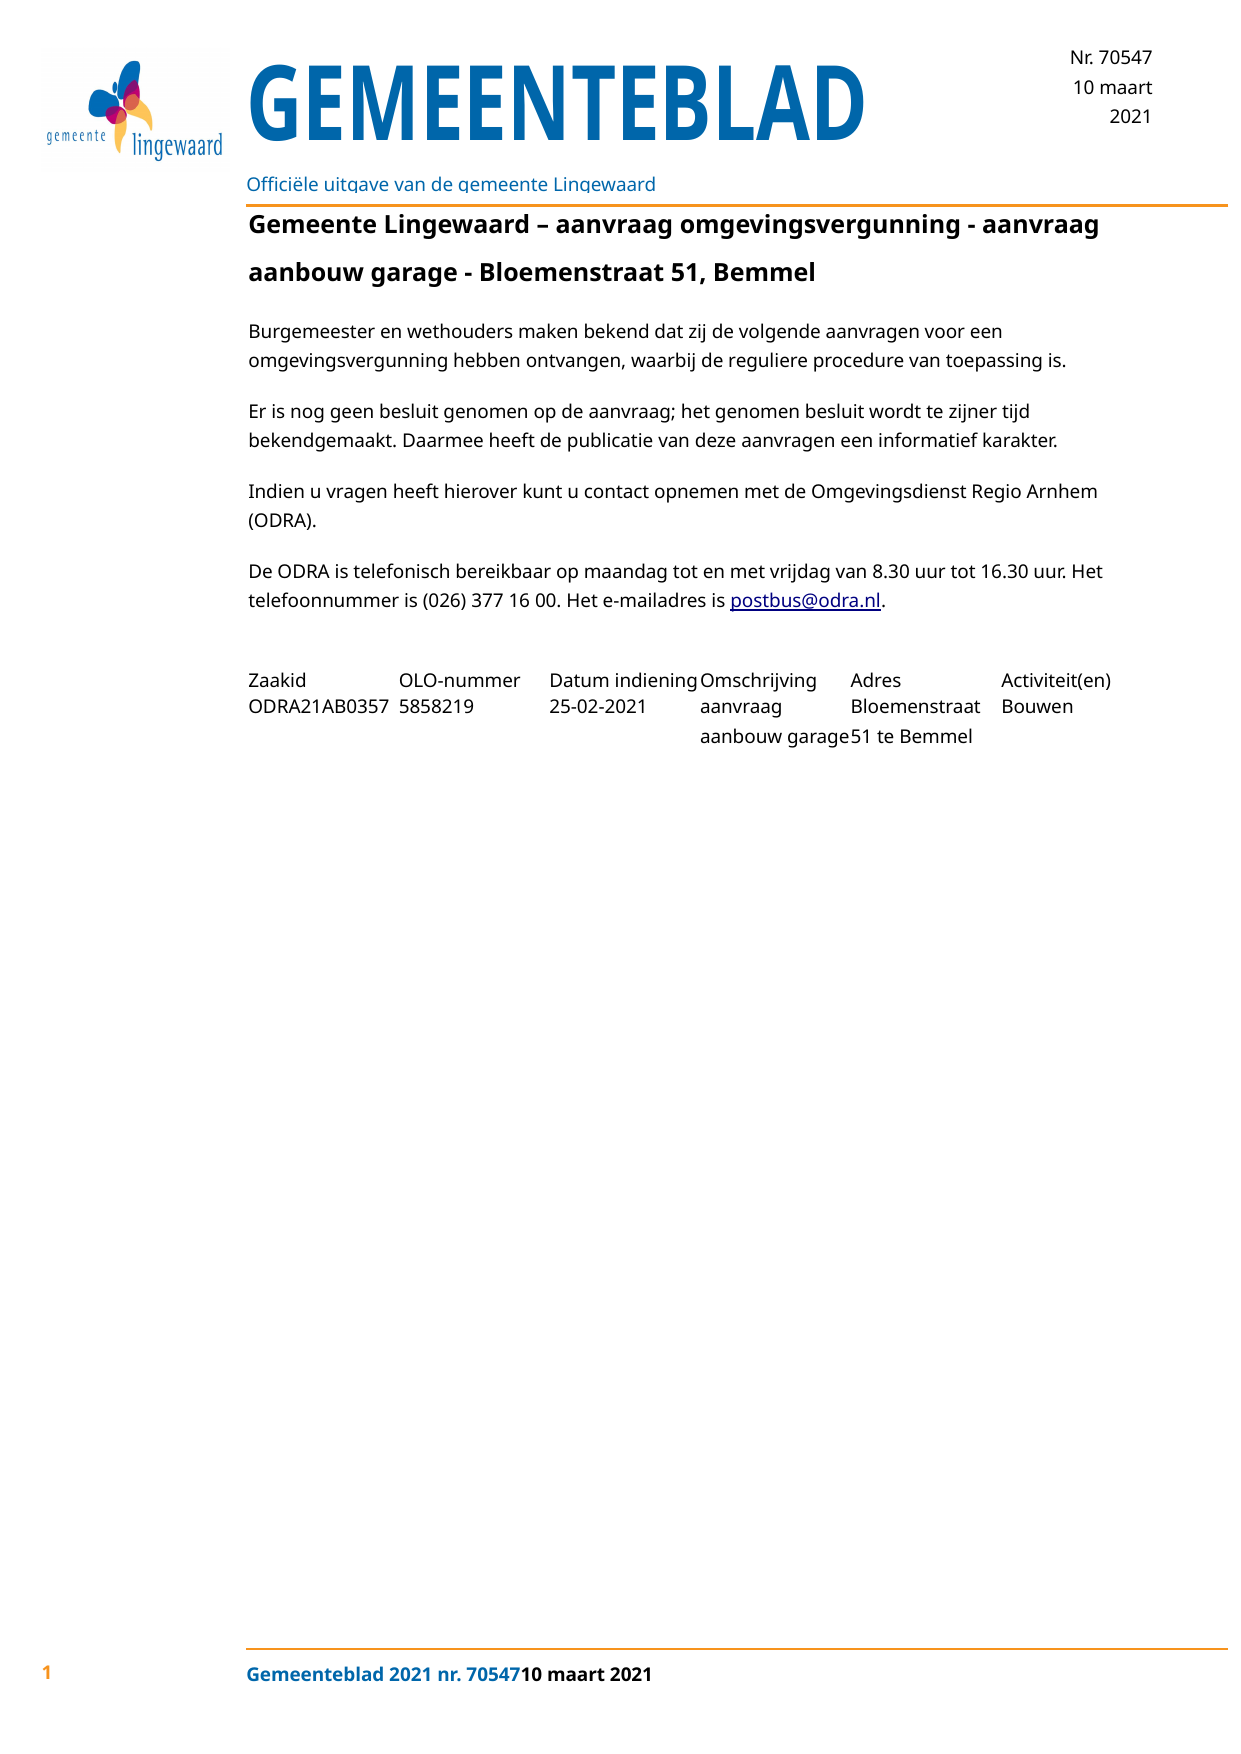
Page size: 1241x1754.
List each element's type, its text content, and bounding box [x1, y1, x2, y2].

text Indien u vragen heeft hierover kunt u contact opnemen met de Omgevingsdienst Regio Arnhem (ODRA). [248, 478, 1152, 533]
table_cell ODRA21AB0357 [248, 693, 398, 749]
picture [41, 47, 231, 172]
table_cell Bloemenstraat 51 te Bemmel [850, 693, 1001, 749]
table_header Activiteit(en) [1001, 668, 1152, 693]
table_header Omschrijving [700, 668, 850, 693]
table_header Datum indiening [549, 668, 700, 693]
table_cell 25-02-2021 [549, 693, 700, 749]
table_cell aanvraag aanbouw garage [700, 693, 850, 749]
text Burgemeester en wethouders maken bekend dat zij de volgende aanvragen voor een omgevingsvergunning hebben ontvangen, waarbij de reguliere procedure van toepassing is. [248, 318, 1152, 373]
table_cell Bouwen [1001, 693, 1152, 749]
text De ODRA is telefonisch bereikbaar op maandag tot en met vrijdag van 8.30 uur tot 16.30 uur. Het telefoonnummer is (026) 377 16 00. Het e-mailadres is postbus@odra.nl. [248, 558, 1152, 613]
table_header OLO-nummer [399, 668, 549, 693]
table_header Adres [850, 668, 1001, 693]
text Gemeente Lingewaard – aanvraag omgevingsvergunning - aanvraag aanbouw garage - Bloemenstraat 51, Bemmel [248, 207, 1152, 288]
text Er is nog geen besluit genomen op de aanvraag; het genomen besluit wordt te zijner tijd bekendgemaakt. Daarmee heeft de publicatie van deze aanvragen een informatief karakter. [248, 398, 1152, 453]
table_cell 5858219 [399, 693, 549, 749]
table_header Zaakid [248, 668, 398, 693]
